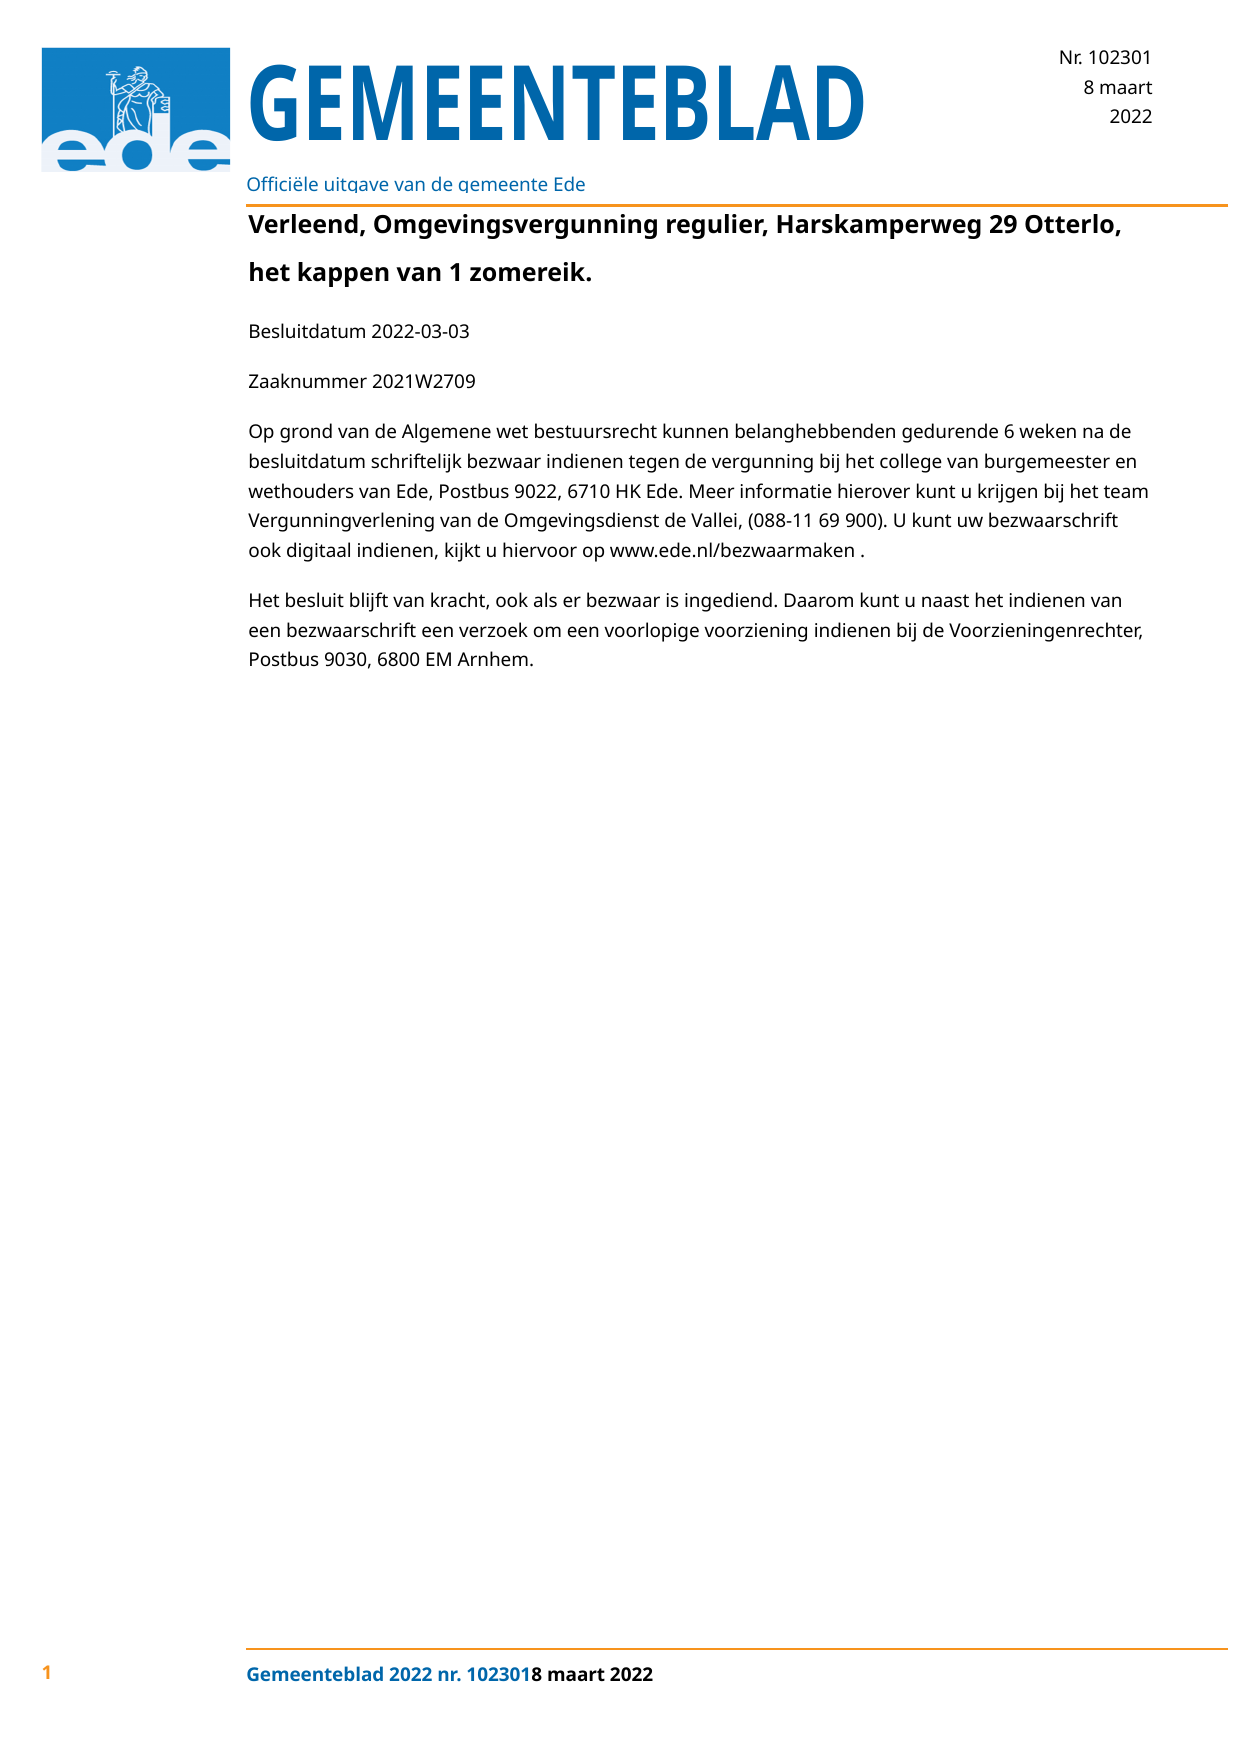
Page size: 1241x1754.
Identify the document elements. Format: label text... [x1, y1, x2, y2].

text Besluitdatum 2022-03-03 [248, 318, 1152, 344]
text Op grond van de Algemene wet bestuursrecht kunnen belanghebbenden gedurende 6 weken na de besluitdatum schriftelijk bezwaar indienen tegen de vergunning bij het college van burgemeester en wethouders van Ede, Postbus 9022, 6710 HK Ede. Meer informatie hierover kunt u krijgen bij het team Vergunningverlening van de Omgevingsdienst de Vallei, (088-11 69 900). U kunt uw bezwaarschrift ook digitaal indienen, kijkt u hiervoor op www.ede.nl/bezwaarmaken . [248, 419, 1152, 563]
text Het besluit blijft van kracht, ook als er bezwaar is ingediend. Daarom kunt u naast het indienen van een bezwaarschrift een verzoek om een voorlopige voorziening indienen bij de Voorzieningenrechter, Postbus 9030, 6800 EM Arnhem. [248, 587, 1152, 672]
text Zaaknummer 2021W2709 [248, 368, 1152, 394]
picture [41, 47, 231, 172]
text Verleend, Omgevingsvergunning regulier, Harskamperweg 29 Otterlo, het kappen van 1 zomereik. [248, 207, 1152, 288]
